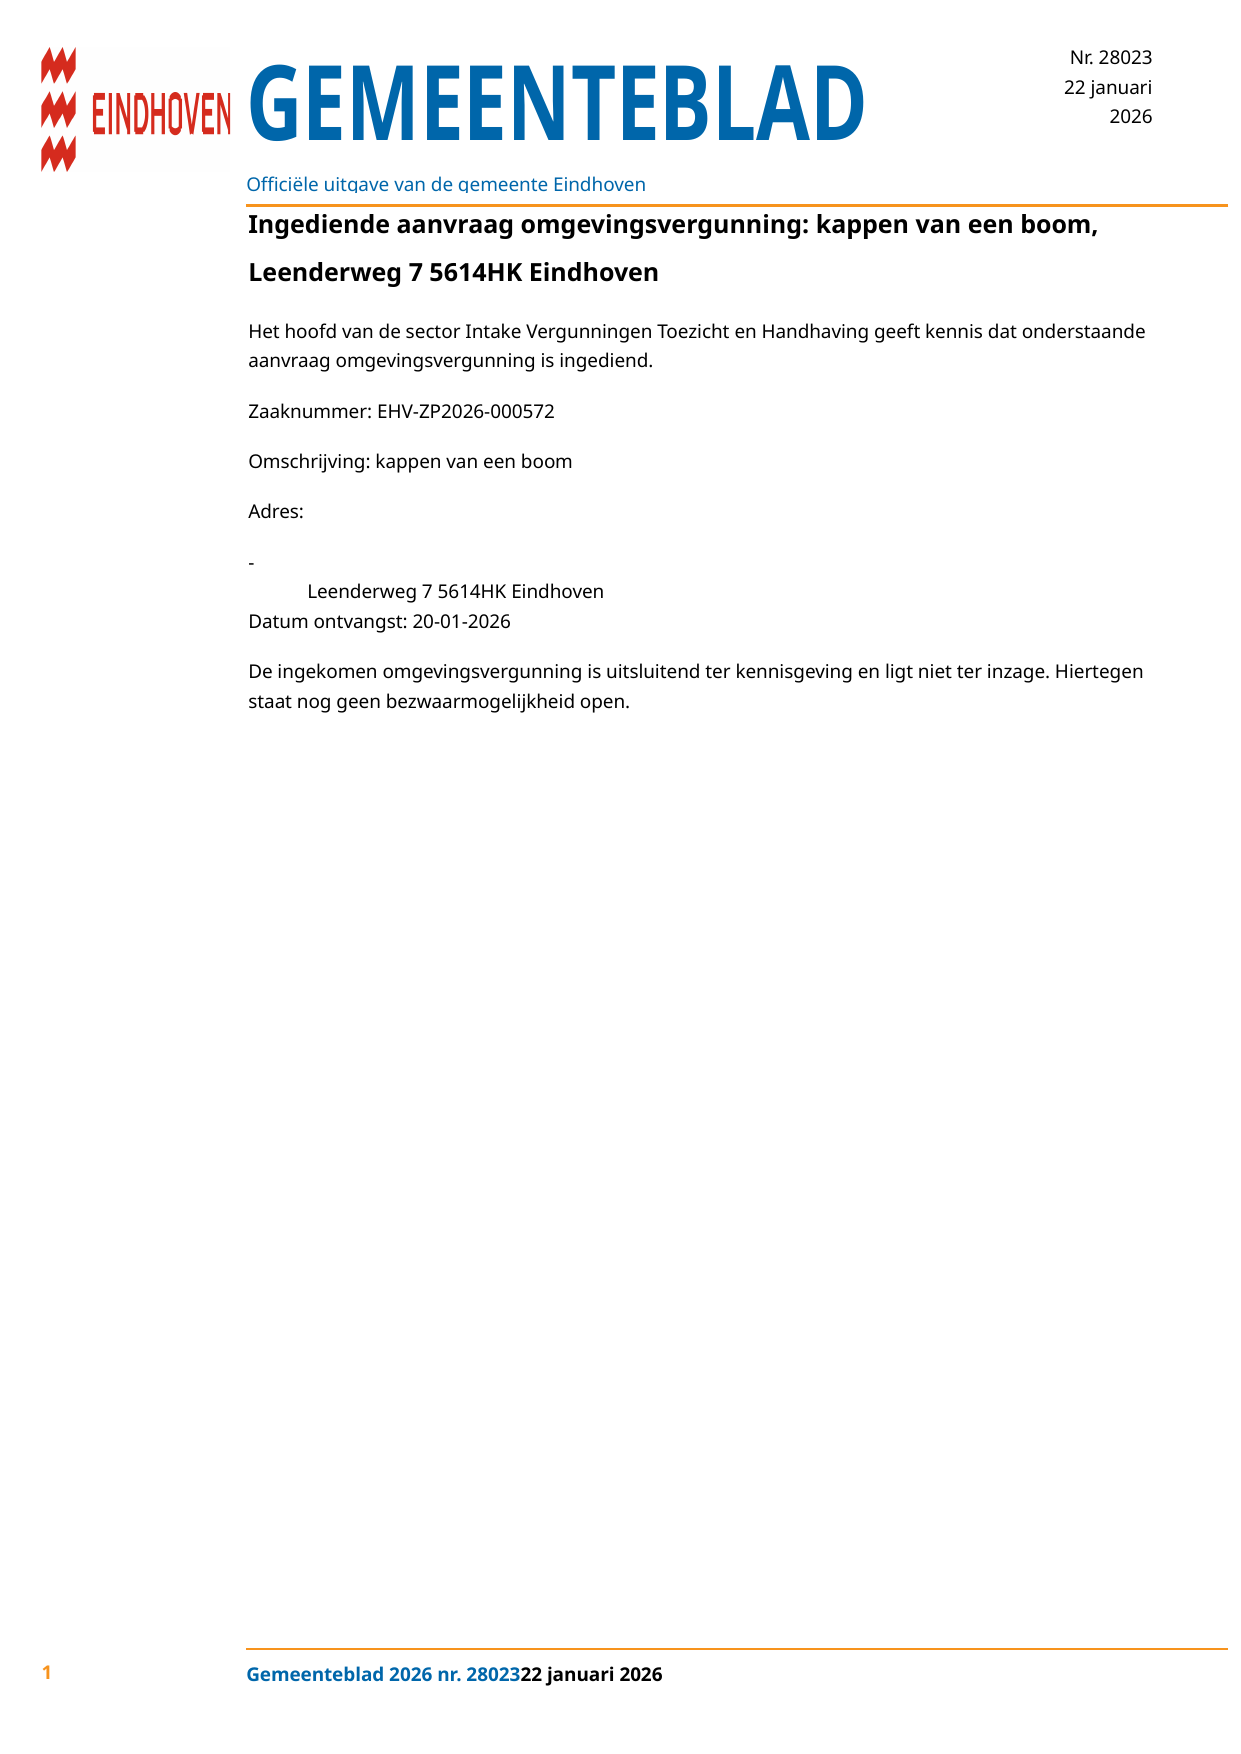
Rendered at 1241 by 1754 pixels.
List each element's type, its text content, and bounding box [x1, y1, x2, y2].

text Datum ontvangst: 20-01-2026 [248, 608, 1152, 634]
text Ingediende aanvraag omgevingsvergunning: kappen van een boom, Leenderweg 7 5614HK Eindhoven [248, 207, 1152, 288]
text Het hoofd van de sector Intake Vergunningen Toezicht en Handhaving geeft kennis dat onderstaande aanvraag omgevingsvergunning is ingediend. [248, 318, 1152, 373]
picture [41, 47, 231, 172]
list Leenderweg 7 5614HK Eindhoven [248, 579, 1152, 604]
text Adres: [248, 499, 1152, 524]
text Zaaknummer: EHV-ZP2026-000572 [248, 398, 1152, 424]
text De ingekomen omgevingsvergunning is uitsluitend ter kennisgeving en ligt niet ter inzage. Hiertegen staat nog geen bezwaarmogelijkheid open. [248, 659, 1152, 714]
text Omschrijving: kappen van een boom [248, 448, 1152, 474]
